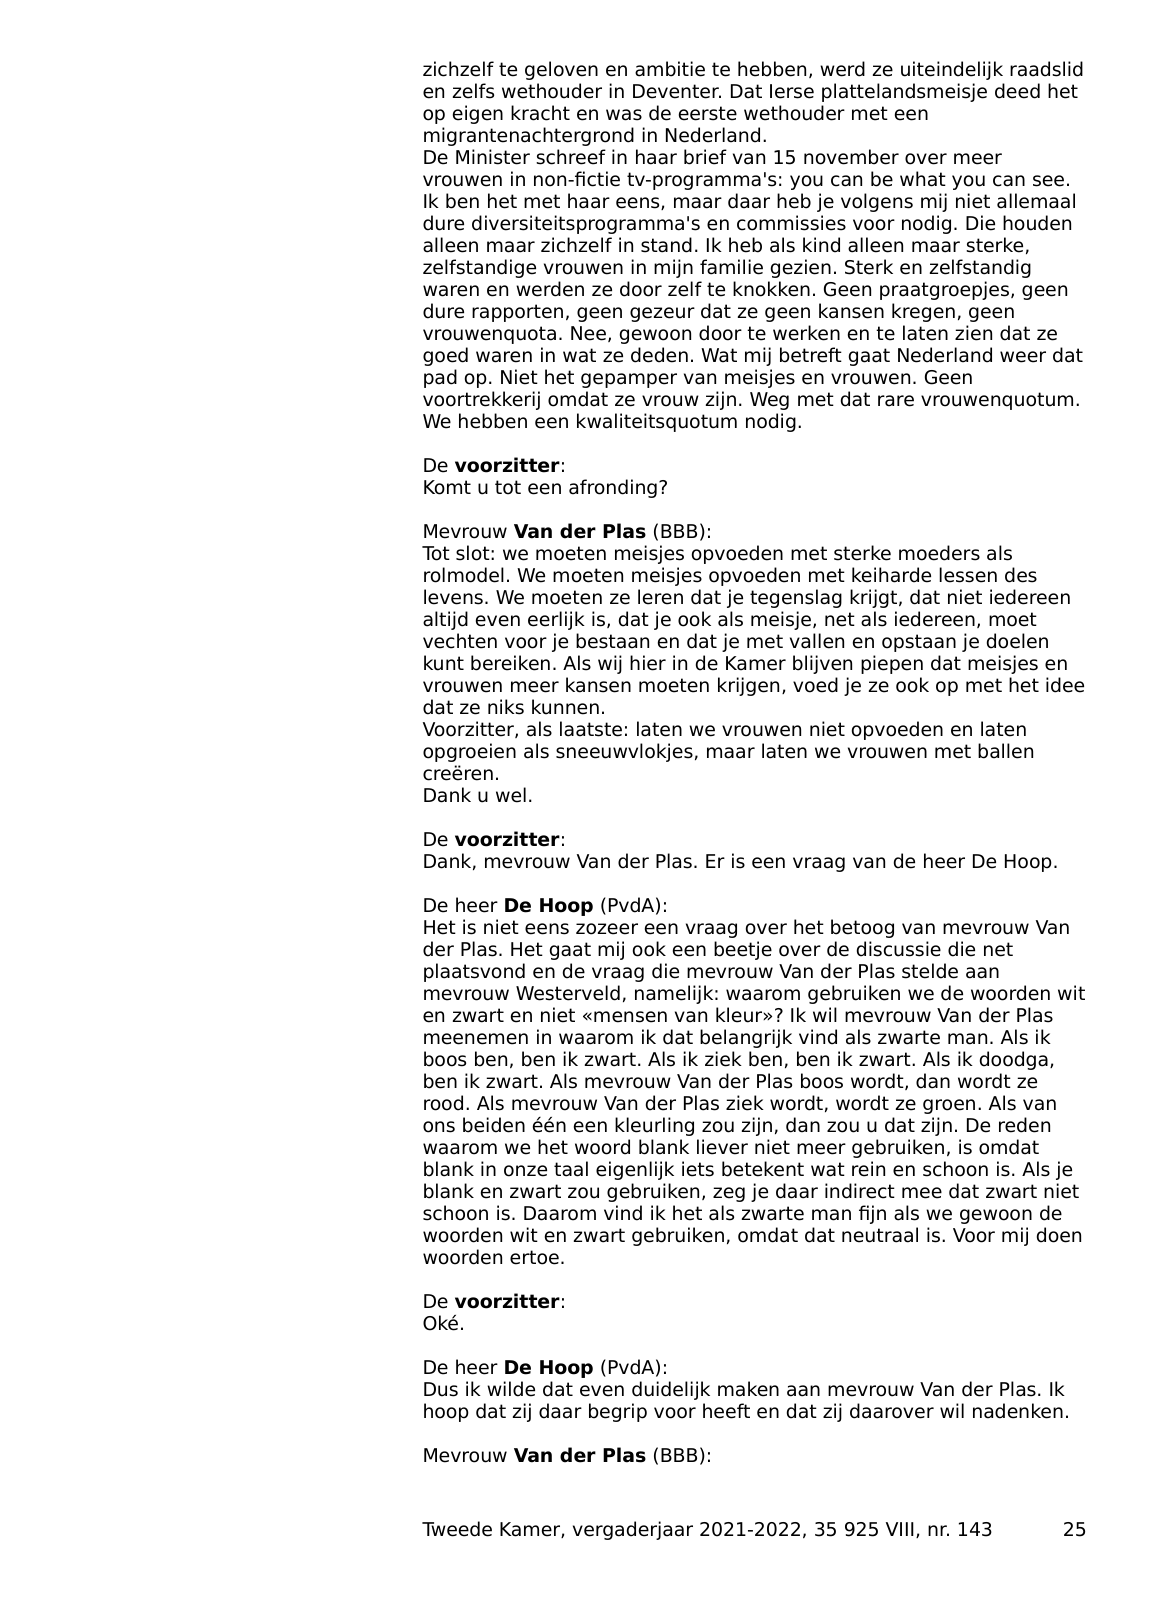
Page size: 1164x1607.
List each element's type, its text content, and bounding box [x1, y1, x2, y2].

text De voorzitter: [422, 829, 1087, 851]
text De Minister schreef in haar brief van 15 november over meer vrouwen in non-fictie tv-programma's: you can be what you can see. Ik ben het met haar eens, maar daar heb je volgens mij niet allemaal dure diversiteitsprogramma's en commissies voor nodig. Die houden alleen maar zichzelf in stand. Ik heb als kind alleen maar sterke, zelfstandige vrouwen in mijn familie gezien. Sterk en zelfstandig waren en werden ze door zelf te knokken. Geen praatgroepjes, geen dure rapporten, geen gezeur dat ze geen kansen kregen, geen vrouwenquota. Nee, gewoon door te werken en te laten zien dat ze goed waren in wat ze deden. Wat mij betreft gaat Nederland weer dat pad op. Niet het gepamper van meisjes en vrouwen. Geen voortrekkerij omdat ze vrouw zijn. Weg met dat rare vrouwenquotum. We hebben een kwaliteitsquotum nodig. [422, 147, 1087, 433]
text Mevrouw Van der Plas (BBB): [422, 521, 1087, 543]
text Oké. [422, 1313, 1087, 1335]
text Mevrouw Van der Plas (BBB): [422, 1445, 1087, 1467]
text Dus ik wilde dat even duidelijk maken aan mevrouw Van der Plas. Ik hoop dat zij daar begrip voor heeft en dat zij daarover wil nadenken. [422, 1379, 1087, 1423]
text De heer De Hoop (PvdA): [422, 1357, 1087, 1379]
text Voorzitter, als laatste: laten we vrouwen niet opvoeden en laten opgroeien als sneeuwvlokjes, maar laten we vrouwen met ballen creëren. [422, 719, 1087, 785]
text De voorzitter: [422, 1291, 1087, 1313]
text Het is niet eens zozeer een vraag over het betoog van mevrouw Van der Plas. Het gaat mij ook een beetje over de discussie die net plaatsvond en de vraag die mevrouw Van der Plas stelde aan mevrouw Westerveld, namelijk: waarom gebruiken we de woorden wit en zwart en niet «mensen van kleur»? Ik wil mevrouw Van der Plas meenemen in waarom ik dat belangrijk vind als zwarte man. Als ik boos ben, ben ik zwart. Als ik ziek ben, ben ik zwart. Als ik doodga, ben ik zwart. Als mevrouw Van der Plas boos wordt, dan wordt ze rood. Als mevrouw Van der Plas ziek wordt, wordt ze groen. Als van ons beiden één een kleurling zou zijn, dan zou u dat zijn. De reden waarom we het woord blank liever niet meer gebruiken, is omdat blank in onze taal eigenlijk iets betekent wat rein en schoon is. Als je blank en zwart zou gebruiken, zeg je daar indirect mee dat zwart niet schoon is. Daarom vind ik het als zwarte man fijn als we gewoon de woorden wit en zwart gebruiken, omdat dat neutraal is. Voor mij doen woorden ertoe. [422, 917, 1087, 1269]
text Tot slot: we moeten meisjes opvoeden met sterke moeders als rolmodel. We moeten meisjes opvoeden met keiharde lessen des levens. We moeten ze leren dat je tegenslag krijgt, dat niet iedereen altijd even eerlijk is, dat je ook als meisje, net als iedereen, moet vechten voor je bestaan en dat je met vallen en opstaan je doelen kunt bereiken. Als wij hier in de Kamer blijven piepen dat meisjes en vrouwen meer kansen moeten krijgen, voed je ze ook op met het idee dat ze niks kunnen. [422, 543, 1087, 719]
text De heer De Hoop (PvdA): [422, 895, 1087, 917]
text Dank, mevrouw Van der Plas. Er is een vraag van de heer De Hoop. [422, 851, 1087, 873]
text zichzelf te geloven en ambitie te hebben, werd ze uiteindelijk raadslid en zelfs wethouder in Deventer. Dat Ierse plattelandsmeisje deed het op eigen kracht en was de eerste wethouder met een migrantenachtergrond in Nederland. [422, 59, 1087, 147]
text Komt u tot een afronding? [422, 477, 1087, 499]
text De voorzitter: [422, 455, 1087, 477]
text Dank u wel. [422, 785, 1087, 807]
